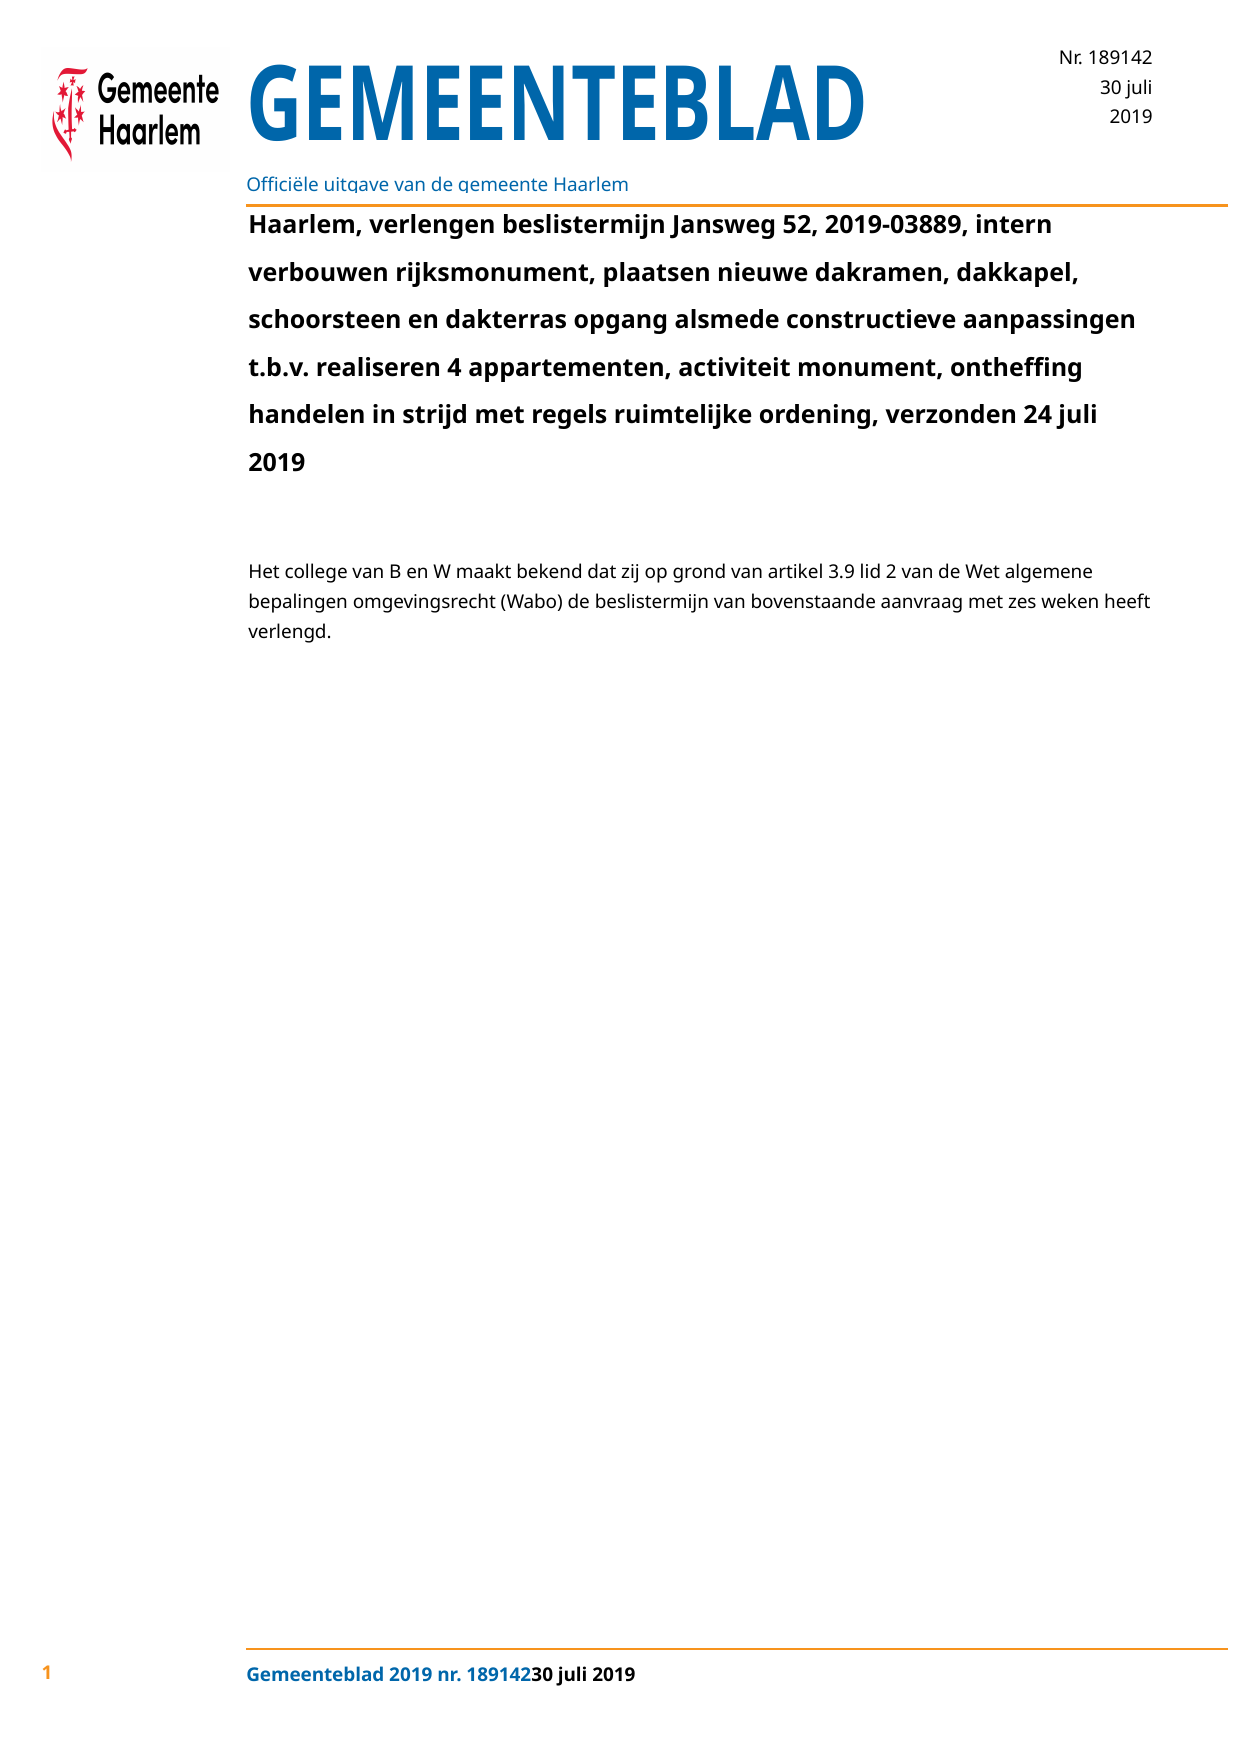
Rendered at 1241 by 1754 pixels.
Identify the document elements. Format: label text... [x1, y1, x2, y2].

picture [41, 47, 231, 172]
text Haarlem, verlengen beslistermijn Jansweg 52, 2019-03889, intern verbouwen rijksmonument, plaatsen nieuwe dakramen, dakkapel, schoorsteen en dakterras opgang alsmede constructieve aanpassingen t.b.v. realiseren 4 appartementen, activiteit monument, ontheffing handelen in strijd met regels ruimtelijke ordening, verzonden 24 juli 2019 [248, 207, 1152, 479]
text Het college van B en W maakt bekend dat zij op grond van artikel 3.9 lid 2 van de Wet algemene bepalingen omgevingsrecht (Wabo) de beslistermijn van bovenstaande aanvraag met zes weken heeft verlengd. [248, 559, 1152, 644]
